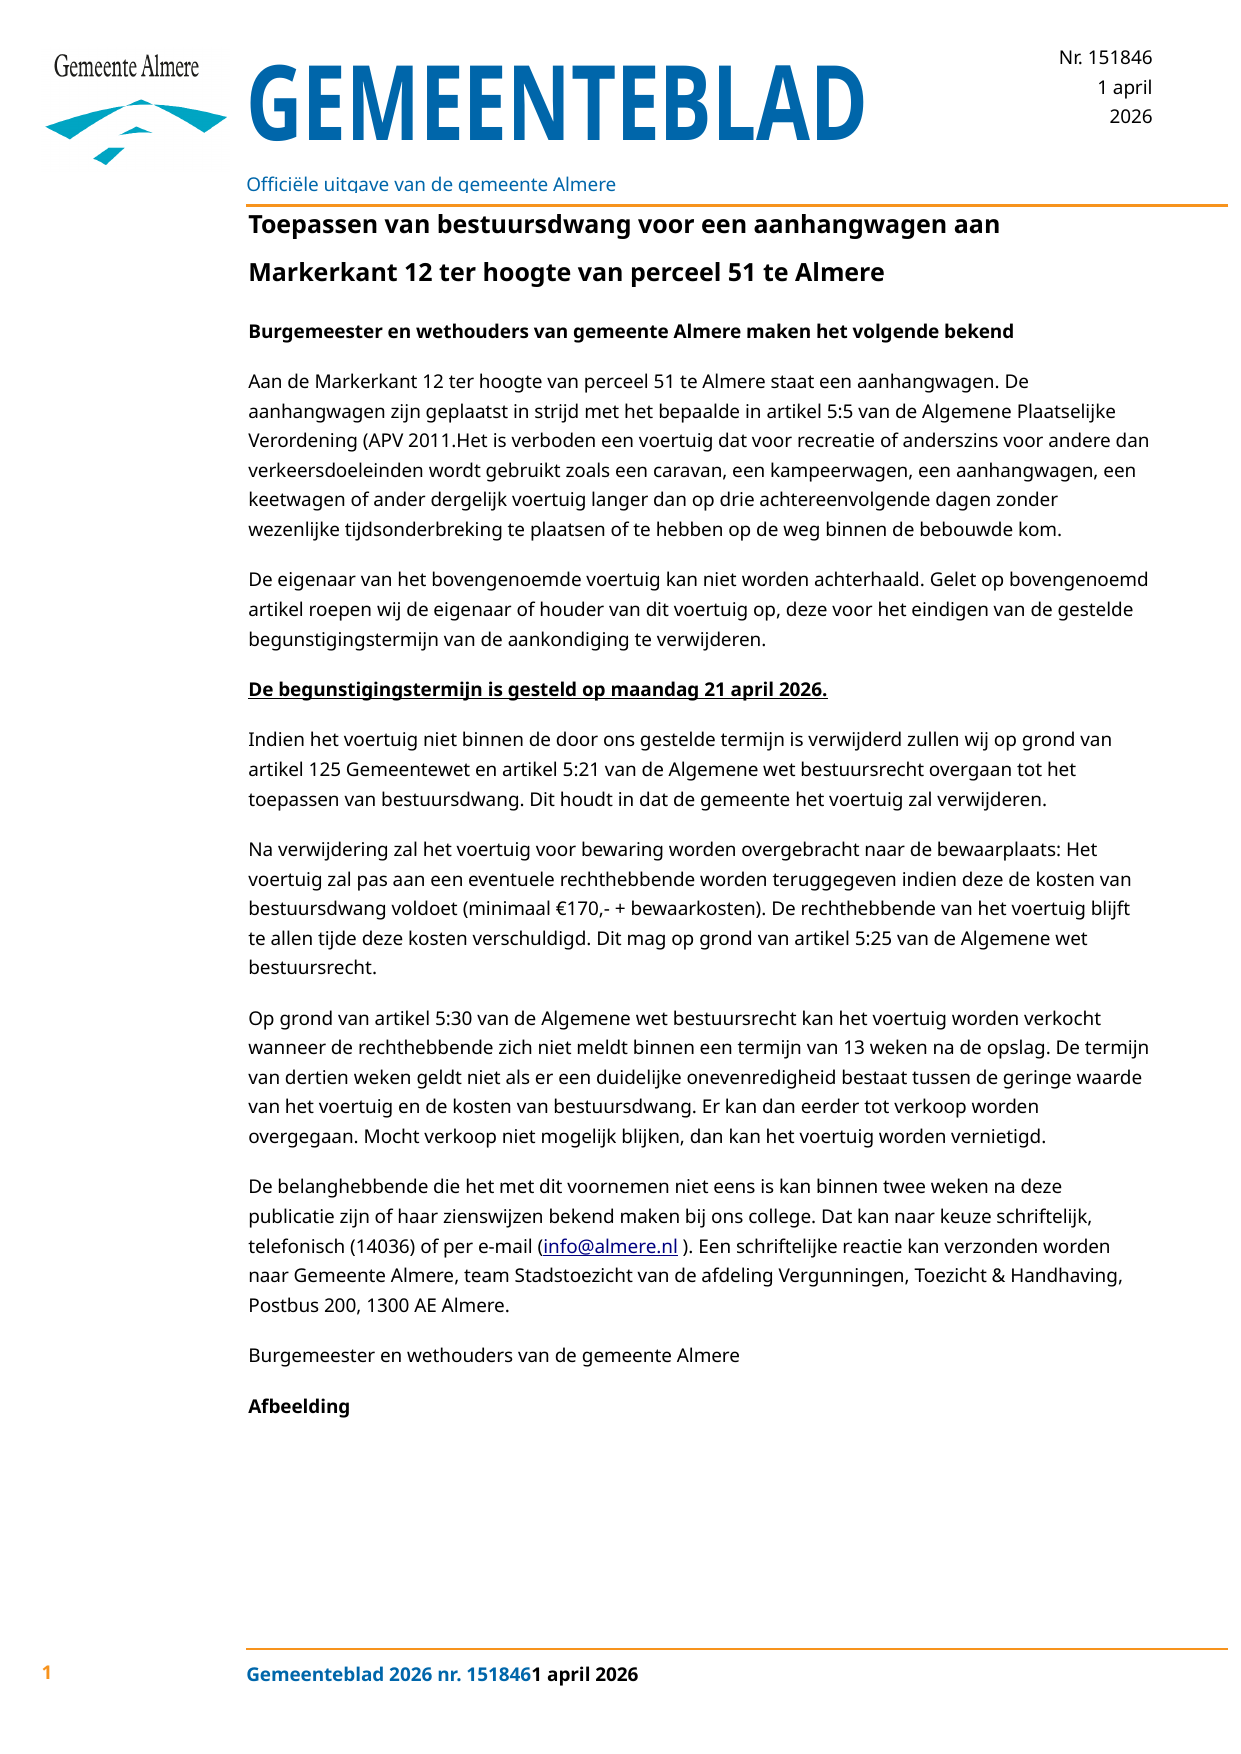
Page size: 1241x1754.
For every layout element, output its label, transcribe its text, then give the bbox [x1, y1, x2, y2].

text Burgemeester en wethouders van gemeente Almere maken het volgende bekend [248, 318, 1152, 344]
text Burgemeester en wethouders van de gemeente Almere [248, 1342, 1152, 1368]
text De belanghebbende die het met dit voornemen niet eens is kan binnen twee weken na deze publicatie zijn of haar zienswijzen bekend maken bij ons college. Dat kan naar keuze schriftelijk, telefonisch (14036) of per e-mail (info@almere.nl ). Een schriftelijke reactie kan verzonden worden naar Gemeente Almere, team Stadstoezicht van de afdeling Vergunningen, Toezicht & Handhaving, Postbus 200, 1300 AE Almere. [248, 1174, 1152, 1318]
text Na verwijdering zal het voertuig voor bewaring worden overgebracht naar de bewaarplaats: Het voertuig zal pas aan een eventuele rechthebbende worden teruggegeven indien deze de kosten van bestuursdwang voldoet (minimaal €170,- + bewaarkosten). De rechthebbende van het voertuig blijft te allen tijde deze kosten verschuldigd. Dit mag op grond van artikel 5:25 van de Algemene wet bestuursrecht. [248, 836, 1152, 980]
text Indien het voertuig niet binnen de door ons gestelde termijn is verwijderd zullen wij op grond van artikel 125 Gemeentewet en artikel 5:21 van de Algemene wet bestuursrecht overgaan tot het toepassen van bestuursdwang. Dit houdt in dat de gemeente het voertuig zal verwijderen. [248, 727, 1152, 812]
text De begunstigingstermijn is gesteld op maandag 21 april 2026. [248, 676, 1152, 702]
picture [41, 47, 231, 172]
text Toepassen van bestuursdwang voor een aanhangwagen aan Markerkant 12 ter hoogte van perceel 51 te Almere [248, 207, 1152, 288]
text Afbeelding [248, 1393, 1152, 1419]
text De eigenaar van het bovengenoemde voertuig kan niet worden achterhaald. Gelet op bovengenoemd artikel roepen wij de eigenaar of houder van dit voertuig op, deze voor het eindigen van de gestelde begunstigingstermijn van de aankondiging te verwijderen. [248, 567, 1152, 652]
text Op grond van artikel 5:30 van de Algemene wet bestuursrecht kan het voertuig worden verkocht wanneer de rechthebbende zich niet meldt binnen een termijn van 13 weken na de opslag. De termijn van dertien weken geldt niet als er een duidelijke onevenredigheid bestaat tussen de geringe waarde van het voertuig en de kosten van bestuursdwang. Er kan dan eerder tot verkoop worden overgegaan. Mocht verkoop niet mogelijk blijken, dan kan het voertuig worden vernietigd. [248, 1005, 1152, 1149]
text Aan de Markerkant 12 ter hoogte van perceel 51 te Almere staat een aanhangwagen. De aanhangwagen zijn geplaatst in strijd met het bepaalde in artikel 5:5 van de Algemene Plaatselijke Verordening (APV 2011.Het is verboden een voertuig dat voor recreatie of anderszins voor andere dan verkeersdoeleinden wordt gebruikt zoals een caravan, een kampeerwagen, een aanhangwagen, een keetwagen of ander dergelijk voertuig langer dan op drie achtereenvolgende dagen zonder wezenlijke tijdsonderbreking te plaatsen of te hebben op de weg binnen de bebouwde kom. [248, 368, 1152, 542]
